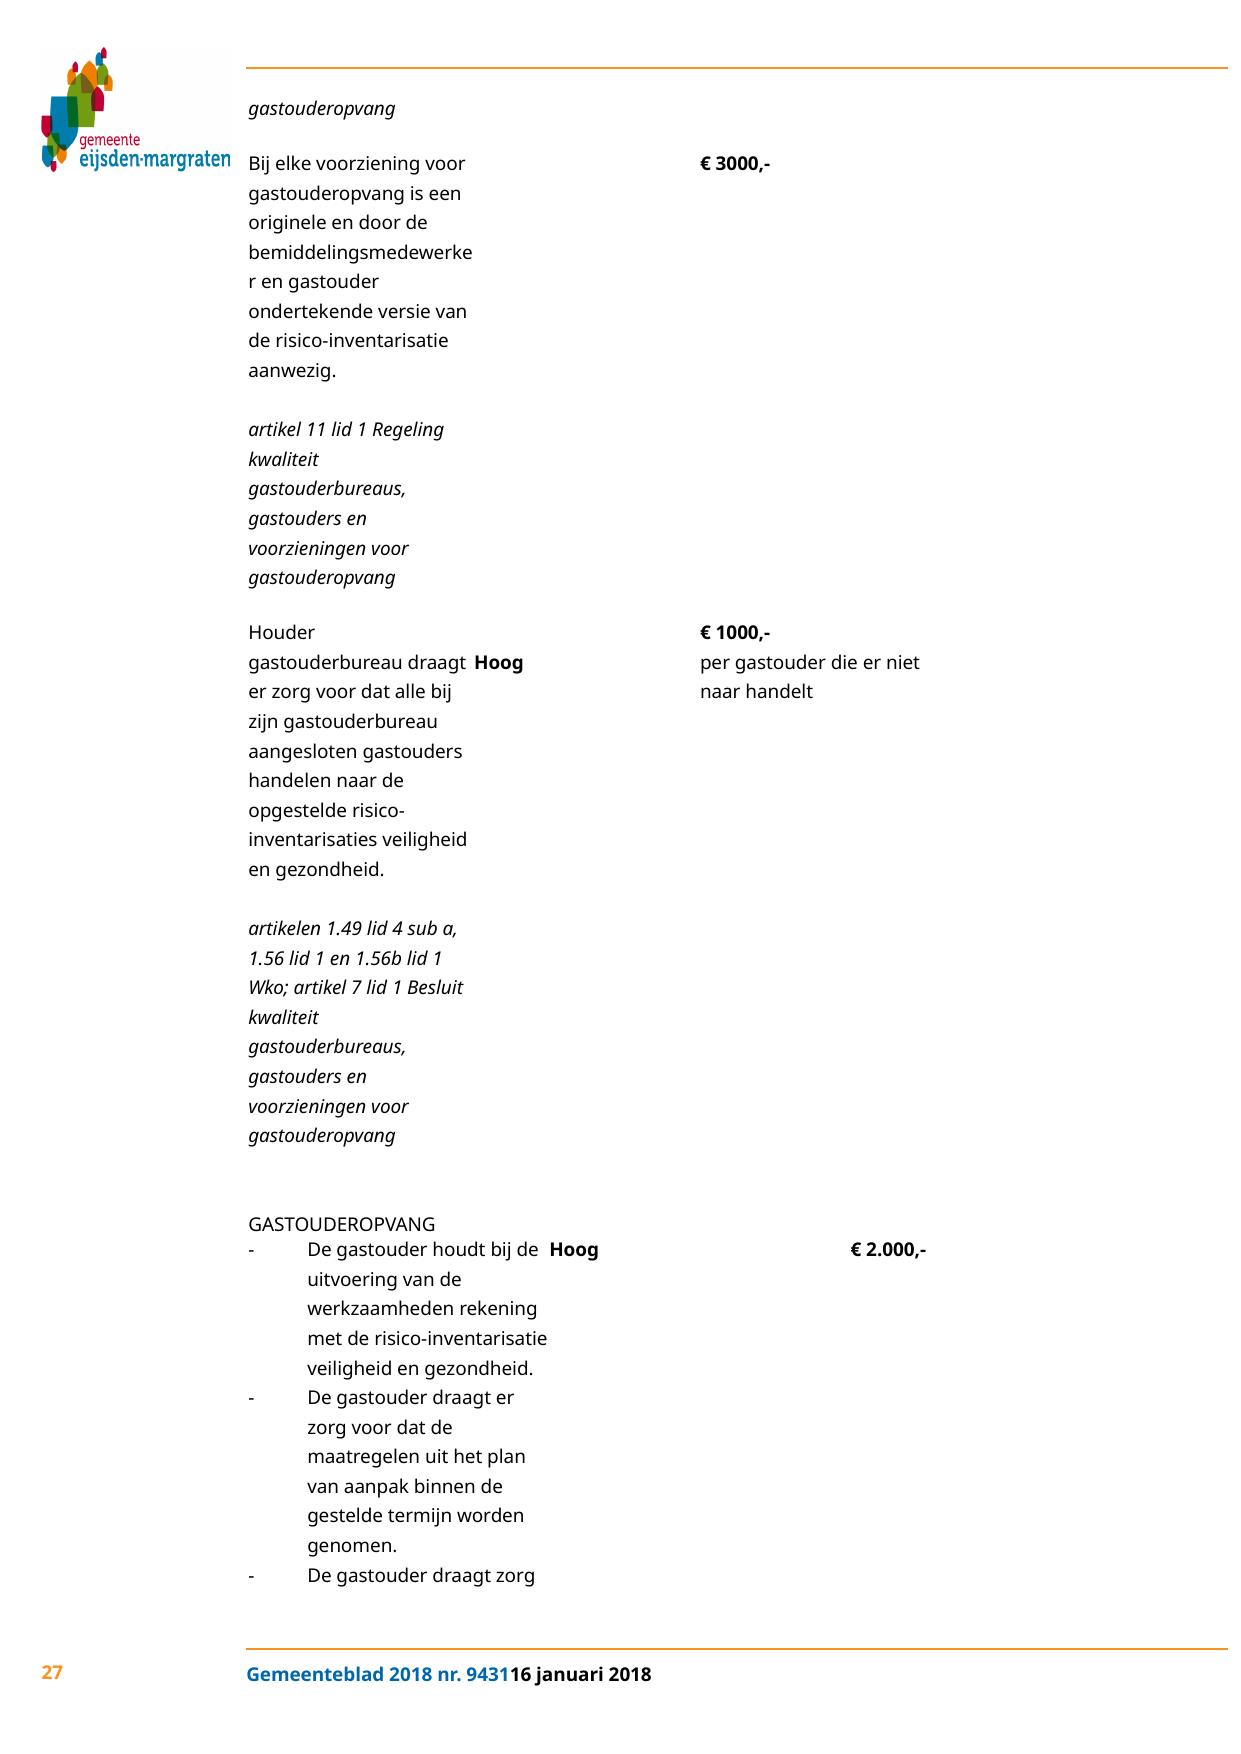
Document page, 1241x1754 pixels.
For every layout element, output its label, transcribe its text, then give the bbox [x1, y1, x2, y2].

table_cell Houder gastouderbureau draagt er zorg voor dat alle bij zijn gastouderbureau aangesloten gastouders handelen naar de opgestelde risico-inventarisaties veiligheid en gezondheid. artikelen 1.49 lid 4 sub a, 1.56 lid 1 en 1.56b lid 1 Wko; artikel 7 lid 1 Besluit kwaliteit gastouderbureaus, gastouders en voorzieningen voor gastouderopvang [248, 620, 474, 1178]
table_cell gastouderopvang [248, 95, 474, 150]
picture [41, 47, 231, 172]
table_cell [700, 95, 926, 150]
table_header GASTOUDEROPVANG [248, 1211, 549, 1236]
table_cell € 2.000,- [850, 1236, 1152, 1588]
table_cell [474, 95, 700, 619]
table_cell De gastouder houdt bij de uitvoering van de werkzaamheden rekening met de risico-inventarisatie veiligheid en gezondheid. De gastouder draagt er zorg voor dat de maatregelen uit het plan van aanpak binnen de gestelde termijn worden genomen. De gastouder draagt zorg [248, 1236, 549, 1588]
table_header [850, 1211, 1152, 1236]
table_cell Bij elke voorziening voor gastouderopvang is een originele en door de bemiddelingsmedewerker en gastouder ondertekende versie van de risico-inventarisatie aanwezig. artikel 11 lid 1 Regeling kwaliteit gastouderbureaus, gastouders en voorzieningen voor gastouderopvang [248, 150, 474, 619]
table_cell Hoog [474, 620, 700, 1178]
table_cell Hoog [549, 1236, 850, 1588]
table_cell € 1000,- per gastouder die er niet naar handelt [700, 620, 926, 1178]
table_header [549, 1211, 850, 1236]
table_cell € 3000,- [700, 150, 926, 619]
